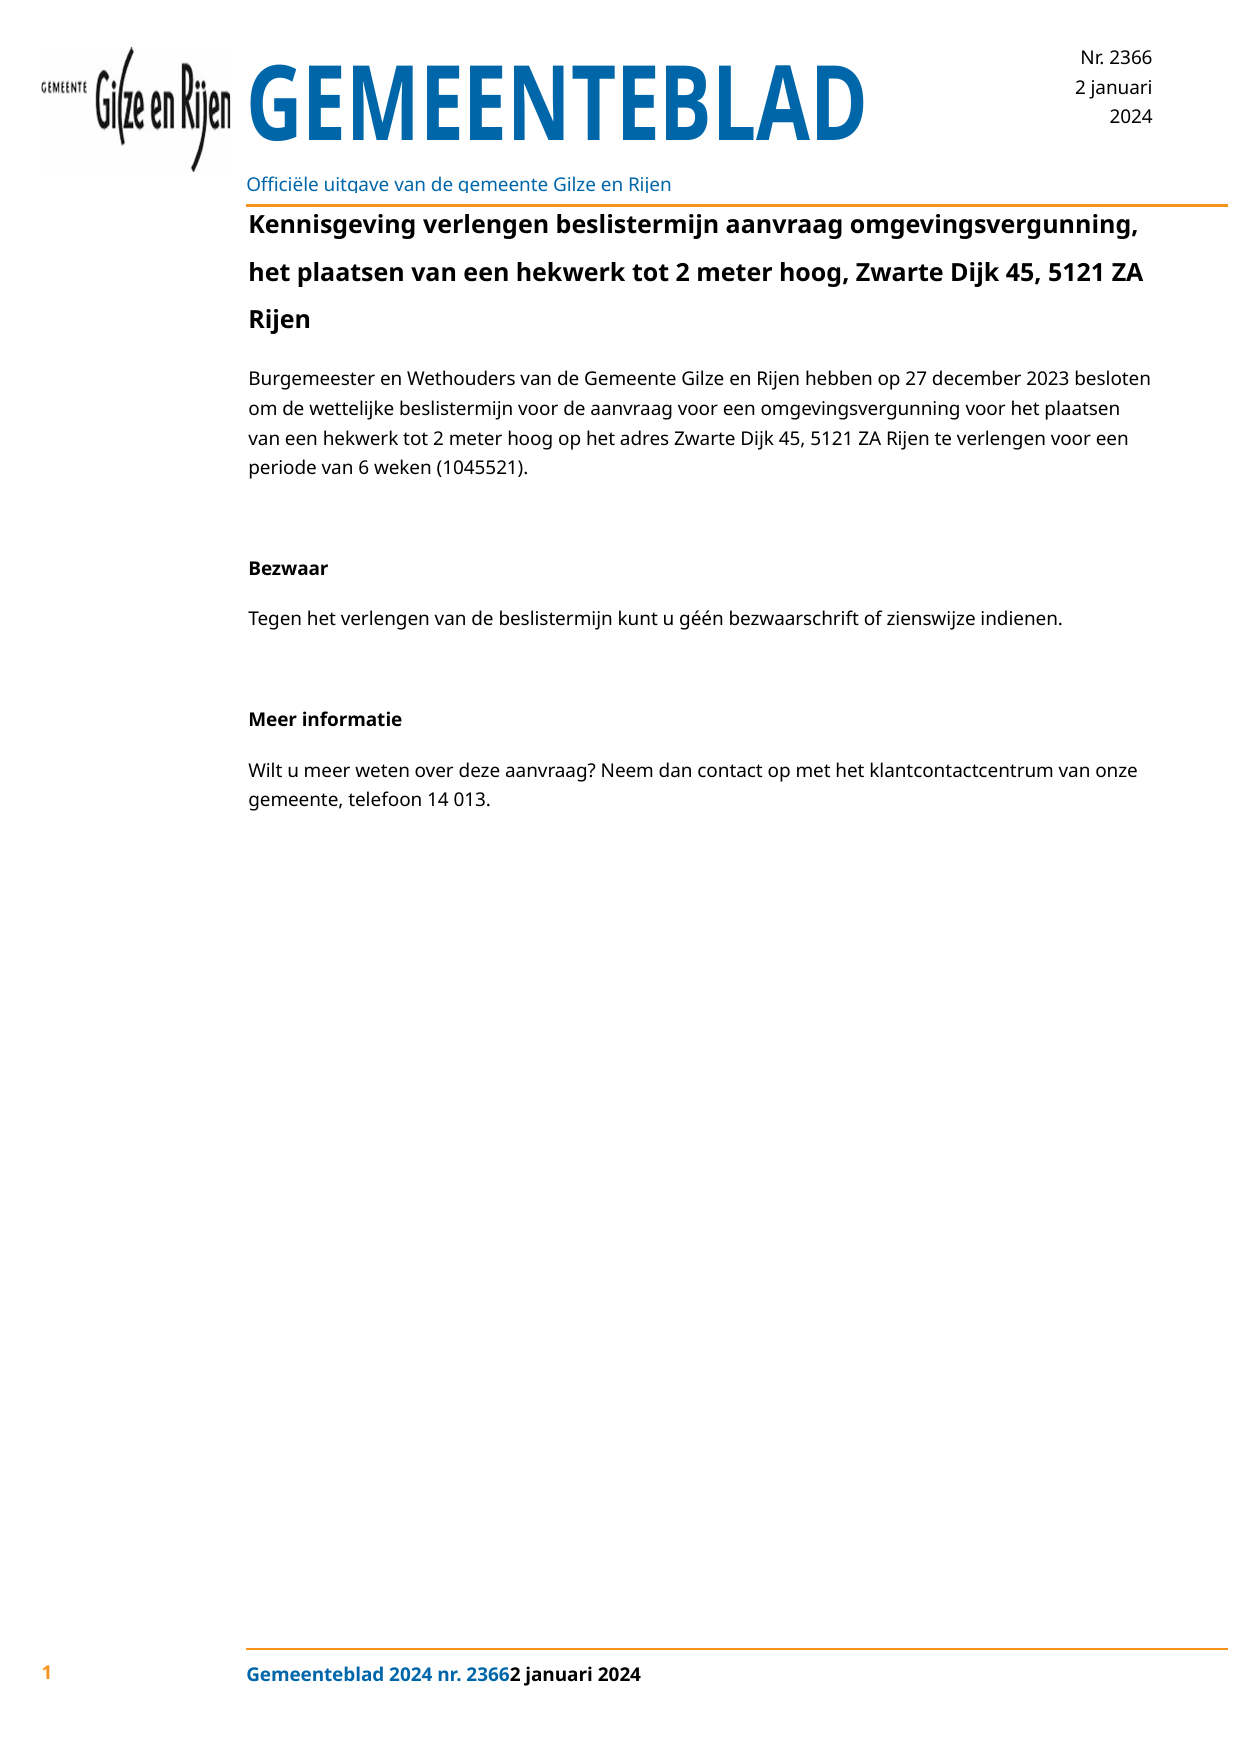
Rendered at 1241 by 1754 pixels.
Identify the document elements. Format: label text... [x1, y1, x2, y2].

text Wilt u meer weten over deze aanvraag? Neem dan contact op met het klantcontactcentrum van onze gemeente, telefoon 14 013. [248, 757, 1152, 812]
text Kennisgeving verlengen beslistermijn aanvraag omgevingsvergunning, het plaatsen van een hekwerk tot 2 meter hoog, Zwarte Dijk 45, 5121 ZA Rijen [248, 207, 1152, 336]
text Tegen het verlengen van de beslistermijn kunt u géén bezwaarschrift of zienswijze indienen. [248, 606, 1152, 631]
text Meer informatie [248, 706, 1152, 732]
picture [41, 47, 231, 172]
text Burgemeester en Wethouders van de Gemeente Gilze en Rijen hebben op 27 december 2023 besloten om de wettelijke beslistermijn voor de aanvraag voor een omgevingsvergunning voor het plaatsen van een hekwerk tot 2 meter hoog op het adres Zwarte Dijk 45, 5121 ZA Rijen te verlengen voor een periode van 6 weken (1045521). [248, 366, 1152, 480]
text Bezwaar [248, 555, 1152, 581]
